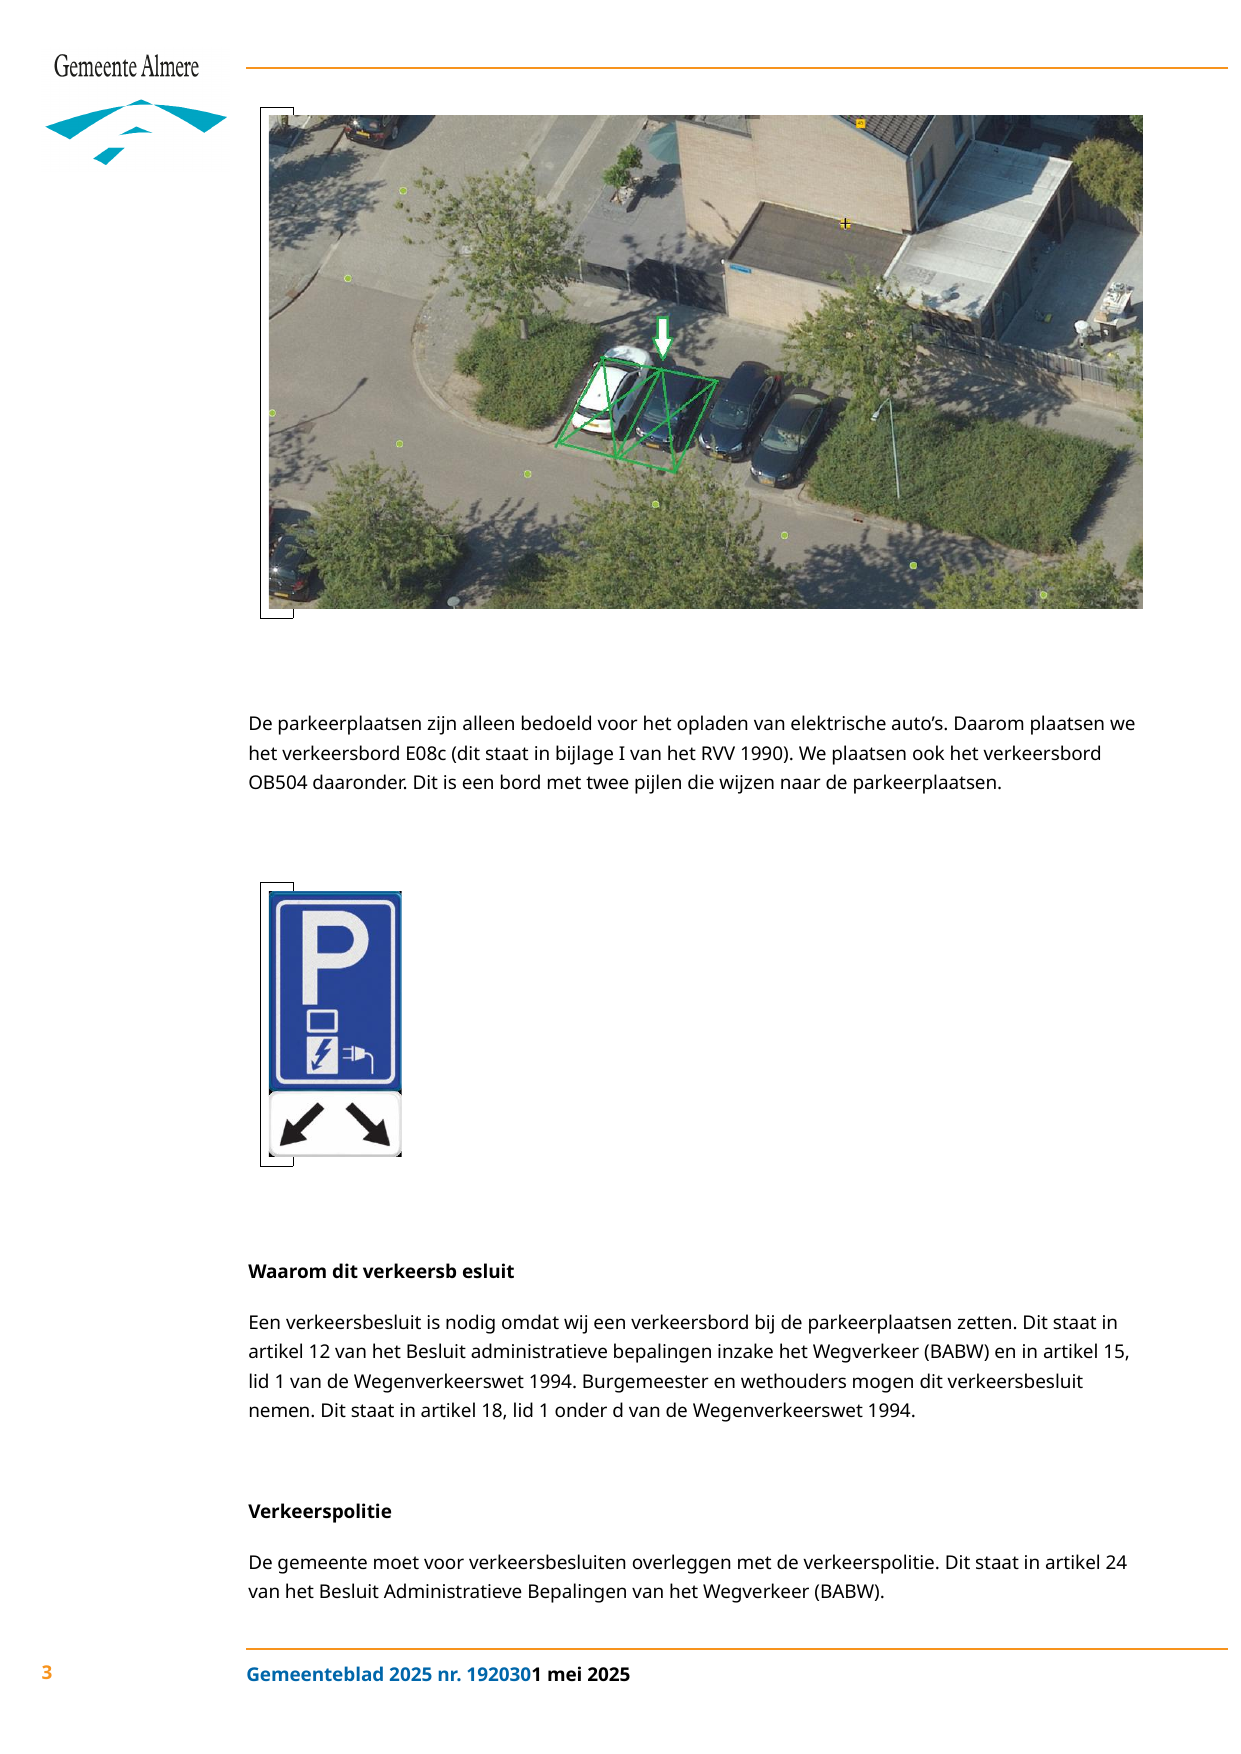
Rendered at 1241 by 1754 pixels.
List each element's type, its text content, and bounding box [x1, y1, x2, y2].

text Verkeerspolitie [248, 1498, 1152, 1524]
text De parkeerplaatsen zijn alleen bedoeld voor het opladen van elektrische auto’s. Daarom plaatsen we het verkeersbord E08c (dit staat in bijlage I van het RVV 1990). We plaatsen ook het verkeersbord OB504 daaronder. Dit is een bord met twee pijlen die wijzen naar de parkeerplaatsen. [248, 710, 1152, 795]
picture [41, 47, 231, 172]
picture [268, 891, 402, 1157]
picture [268, 115, 1143, 609]
text Een verkeersbesluit is nodig omdat wij een verkeersbord bij de parkeerplaatsen zetten. Dit staat in artikel 12 van het Besluit administratieve bepalingen inzake het Wegverkeer (BABW) en in artikel 15, lid 1 van de Wegenverkeerswet 1994. Burgemeester en wethouders mogen dit verkeersbesluit nemen. Dit staat in artikel 18, lid 1 onder d van de Wegenverkeerswet 1994. [248, 1309, 1152, 1423]
text Waarom dit verkeersb esluit [248, 1258, 1152, 1284]
text De gemeente moet voor verkeersbesluiten overleggen met de verkeerspolitie. Dit staat in artikel 24 van het Besluit Administratieve Bepalingen van het Wegverkeer (BABW). [248, 1549, 1152, 1604]
